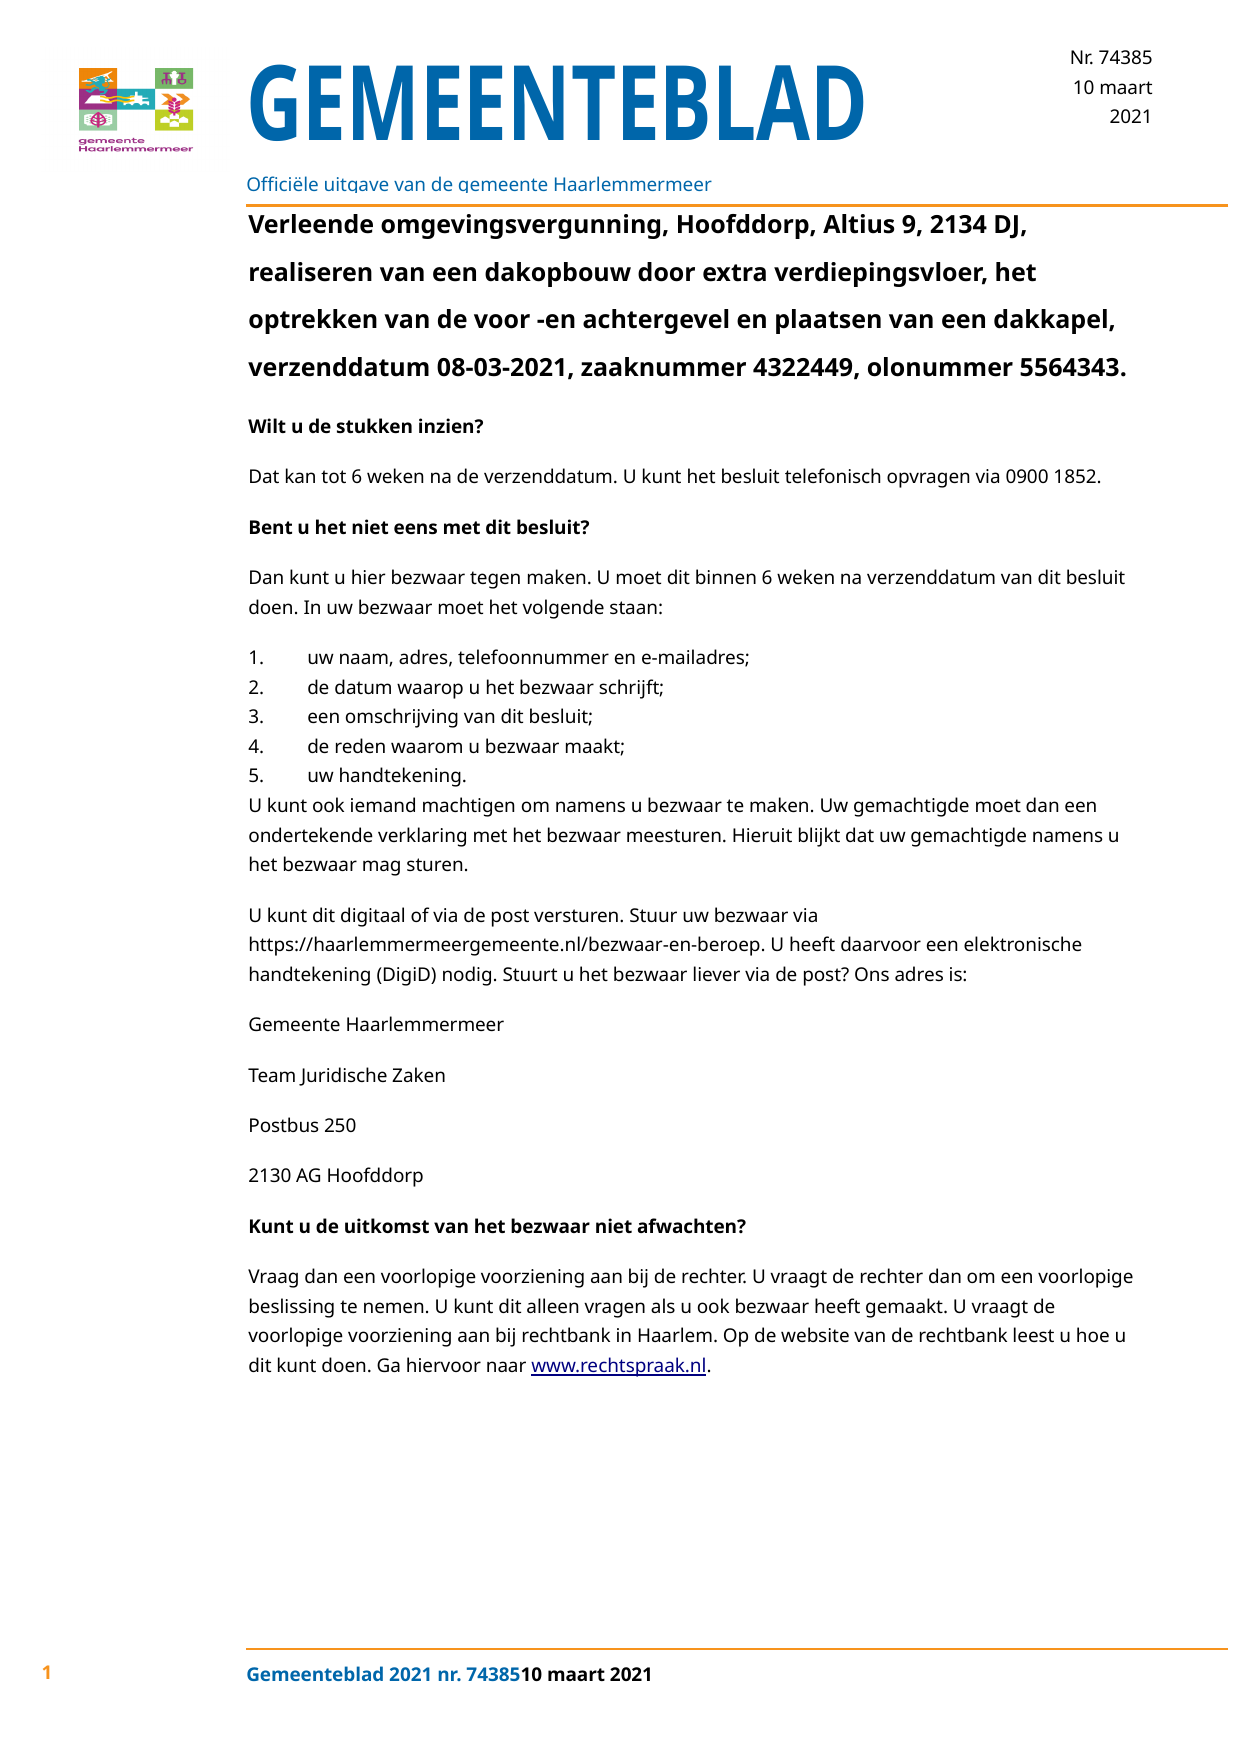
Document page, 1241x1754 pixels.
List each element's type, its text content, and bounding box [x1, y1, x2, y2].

text Vraag dan een voorlopige voorziening aan bij de rechter. U vraagt de rechter dan om een voorlopige beslissing te nemen. U kunt dit alleen vragen als u ook bezwaar heeft gemaakt. U vraagt de voorlopige voorziening aan bij rechtbank in Haarlem. Op de website van de rechtbank leest u hoe u dit kunt doen. Ga hiervoor naar www.rechtspraak.nl. [248, 1263, 1152, 1378]
text Bent u het niet eens met dit besluit? [248, 514, 1152, 540]
text Gemeente Haarlemmermeer [248, 1011, 1152, 1037]
text Postbus 250 [248, 1112, 1152, 1138]
text U kunt dit digitaal of via de post versturen. Stuur uw bezwaar via https://haarlemmermeergemeente.nl/bezwaar-en-beroep. U heeft daarvoor een elektronische handtekening (DigiD) nodig. Stuurt u het bezwaar liever via de post? Ons adres is: [248, 902, 1152, 987]
list de datum waarop u het bezwaar schrijft; [248, 674, 1152, 700]
text Dat kan tot 6 weken na de verzenddatum. U kunt het besluit telefonisch opvragen via 0900 1852. [248, 463, 1152, 489]
text Team Juridische Zaken [248, 1062, 1152, 1088]
text U kunt ook iemand machtigen om namens u bezwaar te maken. Uw gemachtigde moet dan een ondertekende verklaring met het bezwaar meesturen. Hieruit blijkt dat uw gemachtigde namens u het bezwaar mag sturen. [248, 792, 1152, 877]
list een omschrijving van dit besluit; [248, 703, 1152, 729]
list uw handtekening. [248, 763, 1152, 788]
text Kunt u de uitkomst van het bezwaar niet afwachten? [248, 1213, 1152, 1239]
text Wilt u de stukken inzien? [248, 413, 1152, 439]
text Dan kunt u hier bezwaar tegen maken. U moet dit binnen 6 weken na verzenddatum van dit besluit doen. In uw bezwaar moet het volgende staan: [248, 564, 1152, 620]
picture [41, 47, 231, 172]
list uw naam, adres, telefoonnummer en e-mailadres; [248, 644, 1152, 670]
text 2130 AG Hoofddorp [248, 1163, 1152, 1188]
list de reden waarom u bezwaar maakt; [248, 733, 1152, 759]
text Verleende omgevingsvergunning, Hoofddorp, Altius 9, 2134 DJ, realiseren van een dakopbouw door extra verdiepingsvloer, het optrekken van de voor -en achtergevel en plaatsen van een dakkapel, verzenddatum 08-03-2021, zaaknummer 4322449, olonummer 5564343. [248, 207, 1152, 384]
